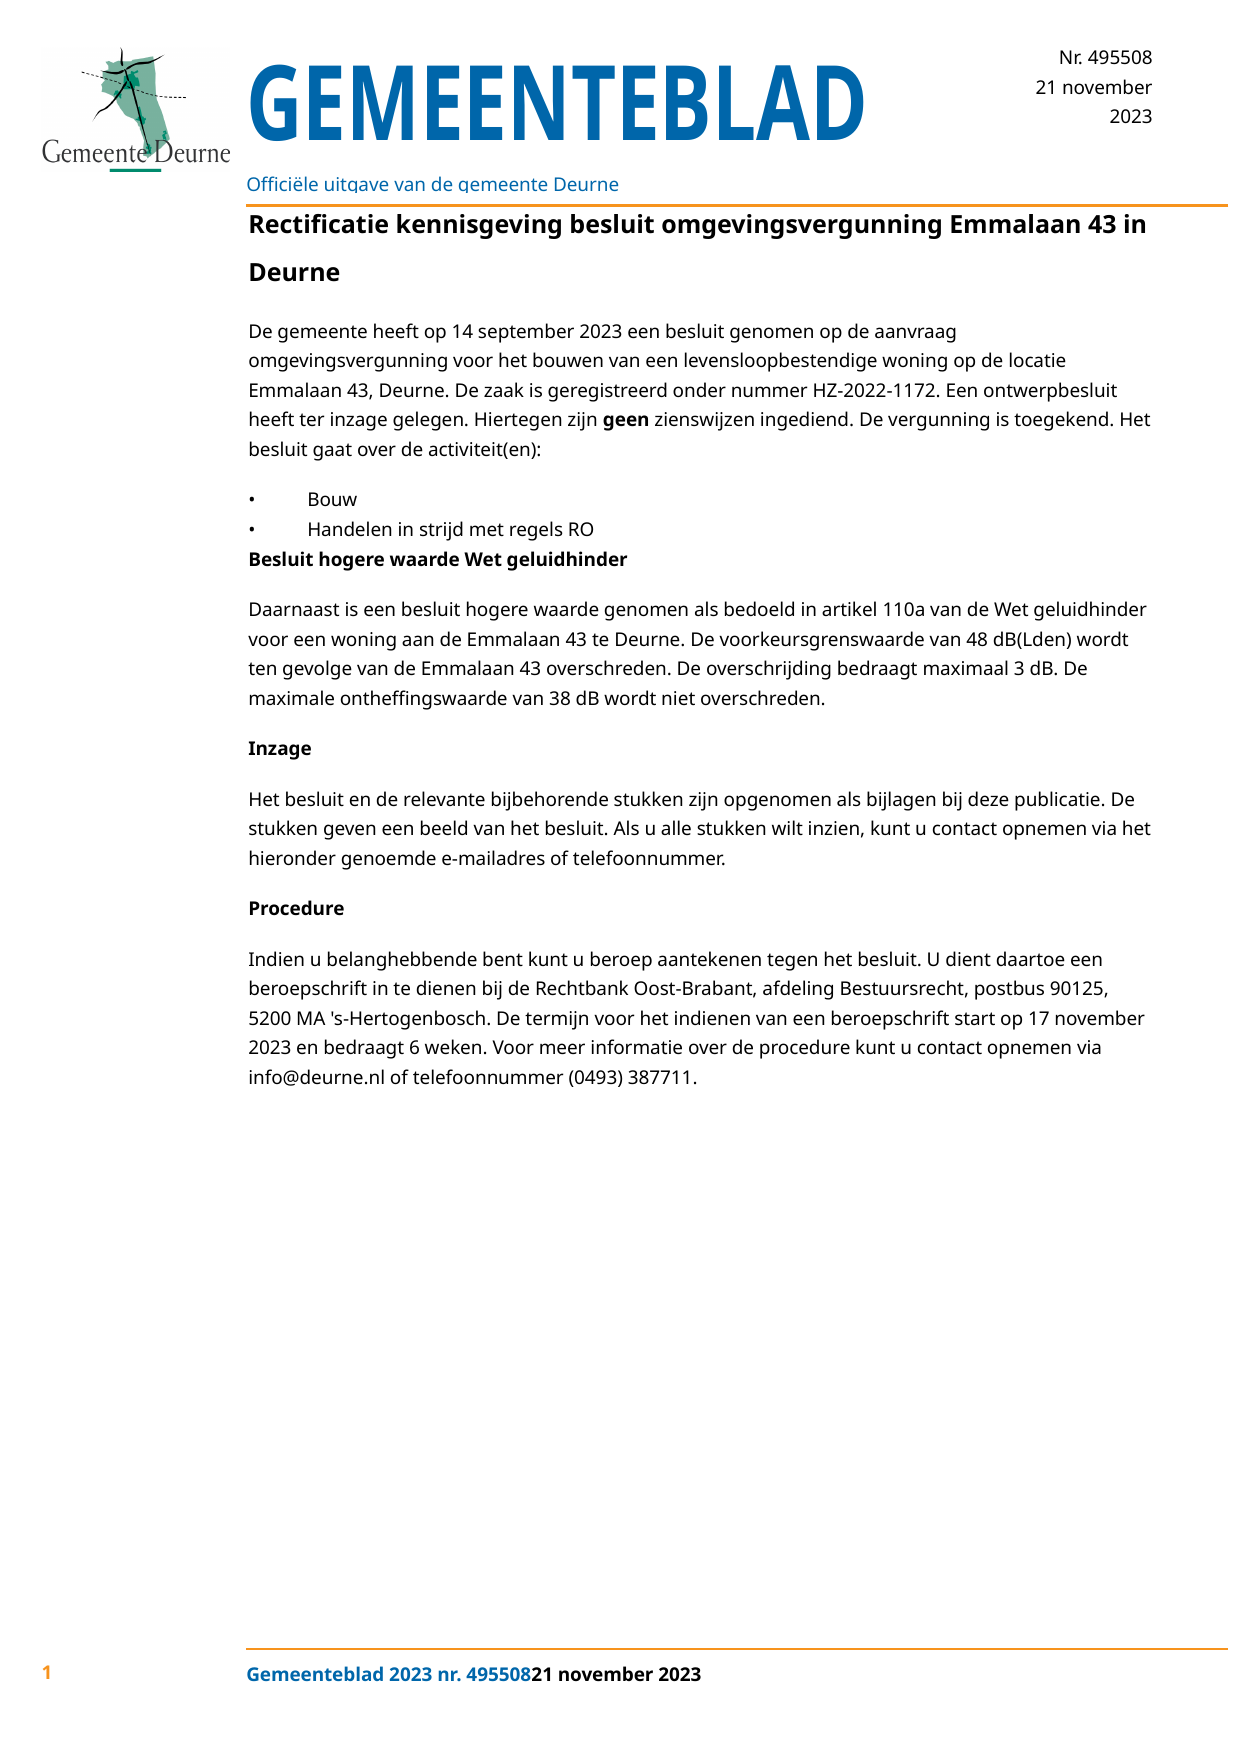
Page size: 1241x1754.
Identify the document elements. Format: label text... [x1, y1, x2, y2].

list Bouw [248, 487, 1152, 512]
text Het besluit en de relevante bijbehorende stukken zijn opgenomen als bijlagen bij deze publicatie. De stukken geven een beeld van het besluit. Als u alle stukken wilt inzien, kunt u contact opnemen via het hieronder genoemde e-mailadres of telefoonnummer. [248, 786, 1152, 871]
text De gemeente heeft op 14 september 2023 een besluit genomen op de aanvraag omgevingsvergunning voor het bouwen van een levensloopbestendige woning op de locatie Emmalaan 43, Deurne. De zaak is geregistreerd onder nummer HZ-2022-1172. Een ontwerpbesluit heeft ter inzage gelegen. Hiertegen zijn geen zienswijzen ingediend. De vergunning is toegekend. Het besluit gaat over de activiteit(en): [248, 318, 1152, 462]
text Procedure [248, 895, 1152, 921]
text Besluit hogere waarde Wet geluidhinder [248, 546, 1152, 572]
text Daarnaast is een besluit hogere waarde genomen als bedoeld in artikel 110a van de Wet geluidhinder voor een woning aan de Emmalaan 43 te Deurne. De voorkeursgrenswaarde van 48 dB(Lden) wordt ten gevolge van de Emmalaan 43 overschreden. De overschrijding bedraagt maximaal 3 dB. De maximale ontheffingswaarde van 38 dB wordt niet overschreden. [248, 596, 1152, 711]
picture [41, 47, 231, 172]
text Rectificatie kennisgeving besluit omgevingsvergunning Emmalaan 43 in Deurne [248, 207, 1152, 288]
list Handelen in strijd met regels RO [248, 516, 1152, 542]
text Indien u belanghebbende bent kunt u beroep aantekenen tegen het besluit. U dient daartoe een beroepschrift in te dienen bij de Rechtbank Oost-Brabant, afdeling Bestuursrecht, postbus 90125, 5200 MA 's-Hertogenbosch. De termijn voor het indienen van een beroepschrift start op 17 november 2023 en bedraagt 6 weken. Voor meer informatie over de procedure kunt u contact opnemen via info@deurne.nl of telefoonnummer (0493) 387711. [248, 946, 1152, 1090]
text Inzage [248, 735, 1152, 761]
